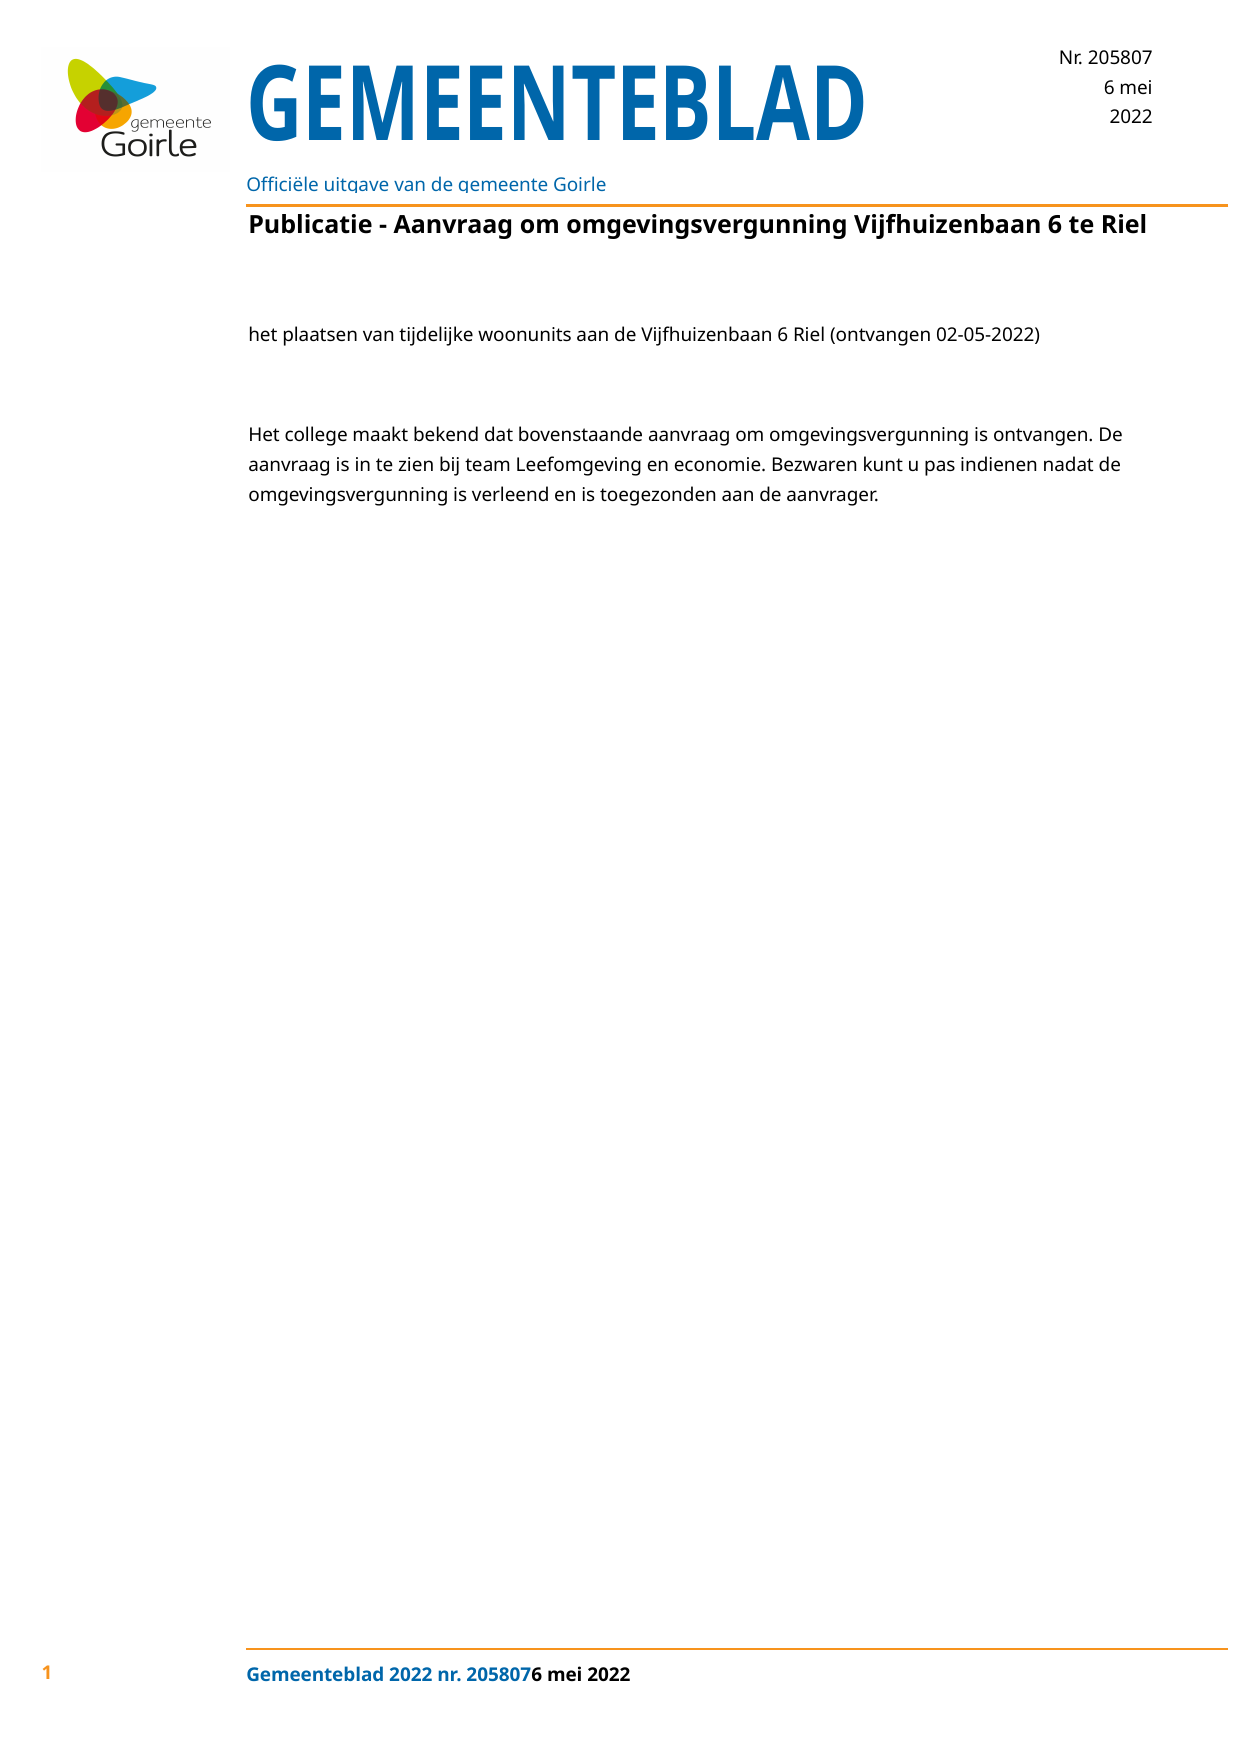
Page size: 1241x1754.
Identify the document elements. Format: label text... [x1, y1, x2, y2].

text Het college maakt bekend dat bovenstaande aanvraag om omgevingsvergunning is ontvangen. De aanvraag is in te zien bij team Leefomgeving en economie. Bezwaren kunt u pas indienen nadat de omgevingsvergunning is verleend en is toegezonden aan de aanvrager. [248, 422, 1152, 506]
text het plaatsen van tijdelijke woonunits aan de Vijfhuizenbaan 6 Riel (ontvangen 02-05-2022) [248, 321, 1152, 346]
text Publicatie - Aanvraag om omgevingsvergunning Vijfhuizenbaan 6 te Riel [248, 207, 1152, 241]
picture [41, 47, 231, 172]
